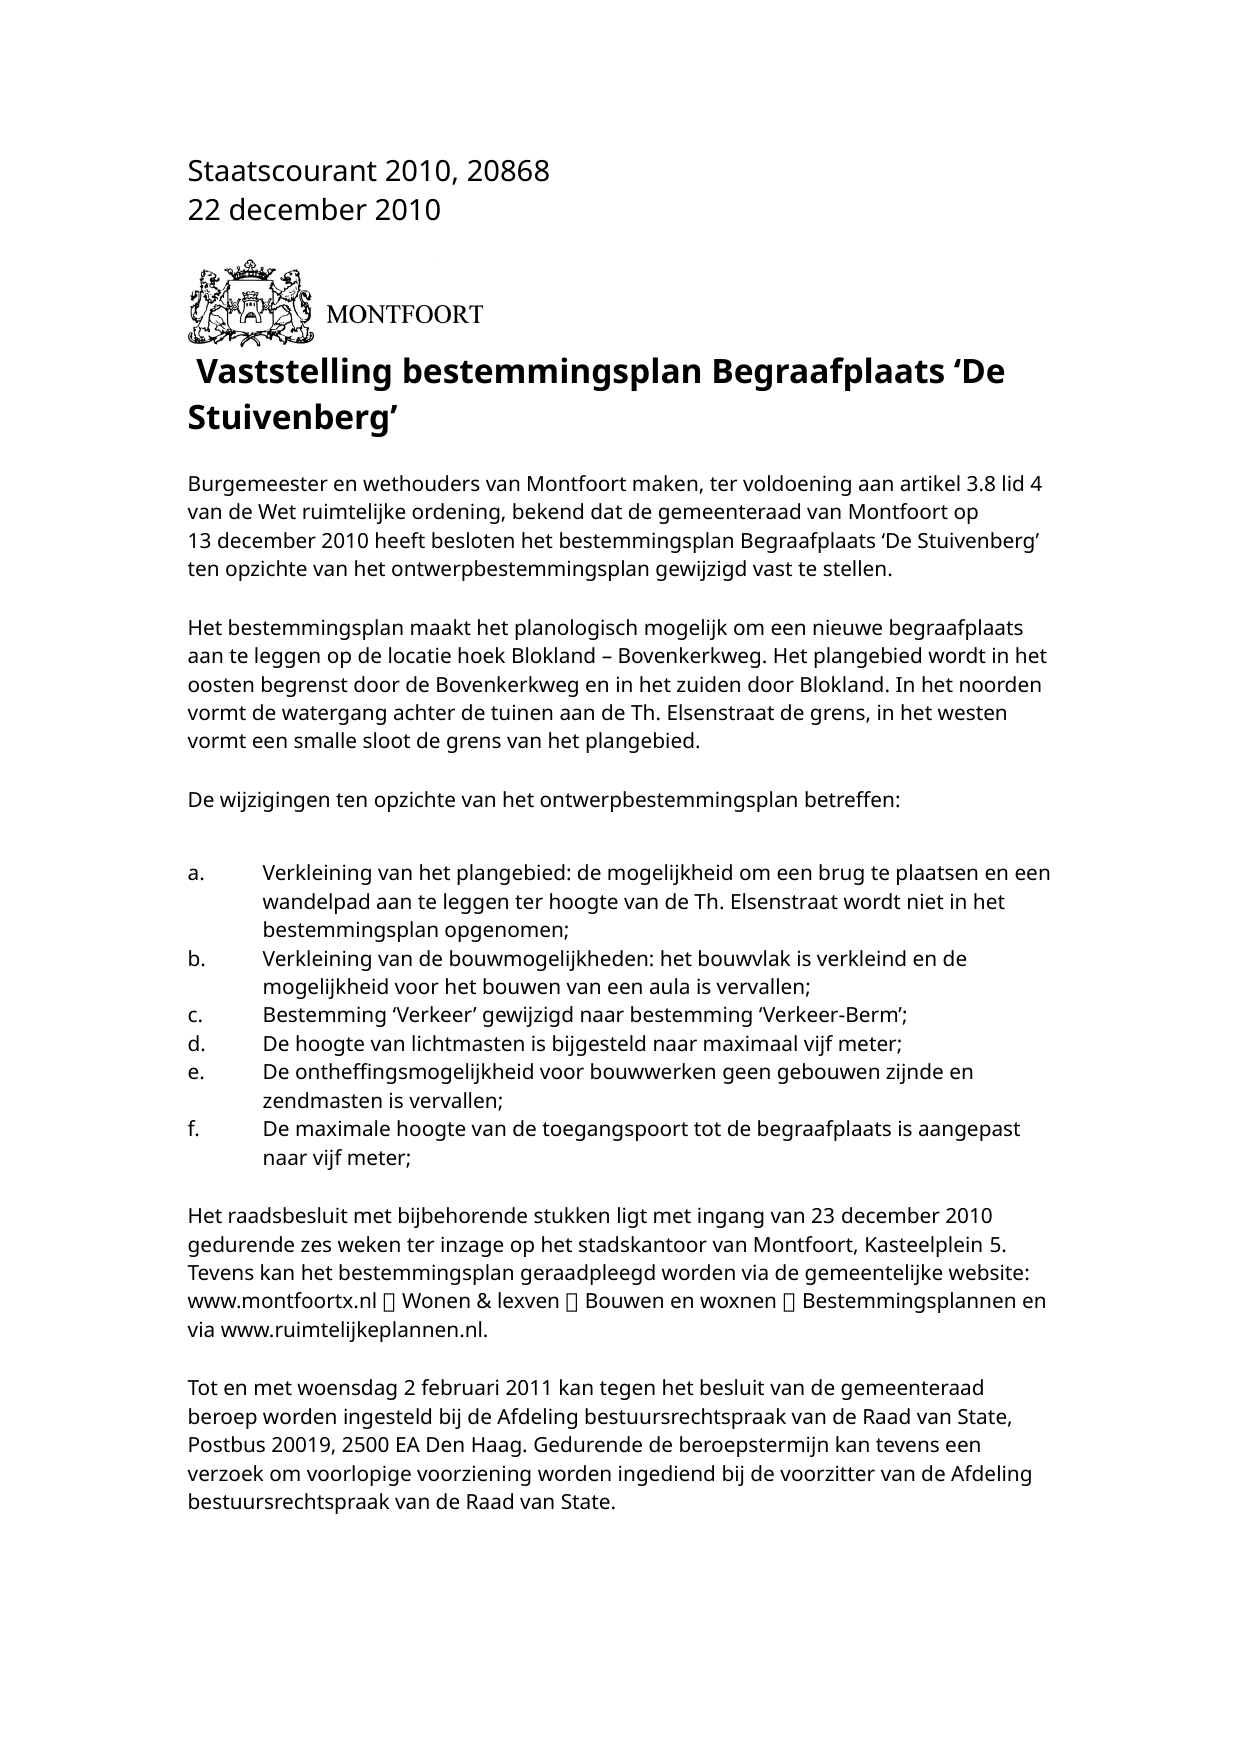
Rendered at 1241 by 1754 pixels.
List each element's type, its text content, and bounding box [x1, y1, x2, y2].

text Het bestemmingsplan maakt het planologisch mogelijk om een nieuwe begraafplaats aan te leggen op de locatie hoek Blokland – Bovenkerkweg. Het plangebied wordt in het oosten begrenst door de Bovenkerkweg en in het zuiden door Blokland. In het noorden vormt de watergang achter de tuinen aan de Th. Elsenstraat de grens, in het westen vormt een smalle sloot de grens van het plangebied. [187, 613, 1053, 755]
list De ontheffingsmogelijkheid voor bouwwerken geen gebouwen zijnde en zendmasten is vervallen; [187, 1057, 1053, 1114]
list De hoogte van lichtmasten is bijgesteld naar maximaal vijf meter; [187, 1029, 1053, 1057]
list Verkleining van het plangebied: de mogelijkheid om een brug te plaatsen en een wandelpad aan te leggen ter hoogte van de Th. Elsenstraat wordt niet in het bestemmingsplan opgenomen; [187, 858, 1053, 944]
list Bestemming ‘Verkeer’ gewijzigd naar bestemming ‘Verkeer-Berm’; [187, 1001, 1053, 1029]
list Verkleining van de bouwmogelijkheden: het bouwvlak is verkleind en de mogelijkheid voor het bouwen van een aula is vervallen; [187, 944, 1053, 1001]
text Het raadsbesluit met bijbehorende stukken ligt met ingang van 23 december 2010 gedurende zes weken ter inzage op het stadskantoor van Montfoort, Kasteelplein 5. Tevens kan het bestemmingsplan geraadpleegd worden via de gemeentelijke website: www.montfoortx.nl ࢐ Wonen & lexven ࢐ Bouwen en woxnen ࢐ Bestemmingsplannen en via www.ruimtelijkeplannen.nl. [187, 1201, 1053, 1343]
subtitle Vaststelling bestemmingsplan Begraafplaats ‘De Stuivenberg’ [187, 271, 1053, 439]
list De maximale hoogte van de toegangspoort tot de begraafplaats is aangepast naar vijf meter; [187, 1114, 1053, 1171]
text Staatscourant 2010, 20868 [187, 150, 1053, 190]
text De wijzigingen ten opzichte van het ontwerpbestemmingsplan betreffen: [187, 785, 1053, 813]
text 22 december 2010 [187, 190, 1053, 229]
text Burgemeester en wethouders van Montfoort maken, ter voldoening aan artikel 3.8 lid 4 van de Wet ruimtelijke ordening, bekend dat de gemeenteraad van Montfoort op 13 december 2010 heeft besloten het bestemmingsplan Begraafplaats ‘De Stuivenberg’ ten opzichte van het ontwerpbestemmingsplan gewijzigd vast te stellen. [187, 469, 1053, 583]
text Tot en met woensdag 2 februari 2011 kan tegen het besluit van de gemeenteraad beroep worden ingesteld bij de Afdeling bestuursrechtspraak van de Raad van State, Postbus 20019, 2500 EA Den Haag. Gedurende de beroepstermijn kan tevens een verzoek om voorlopige voorziening worden ingediend bij de voorzitter van de Afdeling bestuursrechtspraak van de Raad van State. [187, 1373, 1053, 1516]
picture [187, 258, 484, 348]
